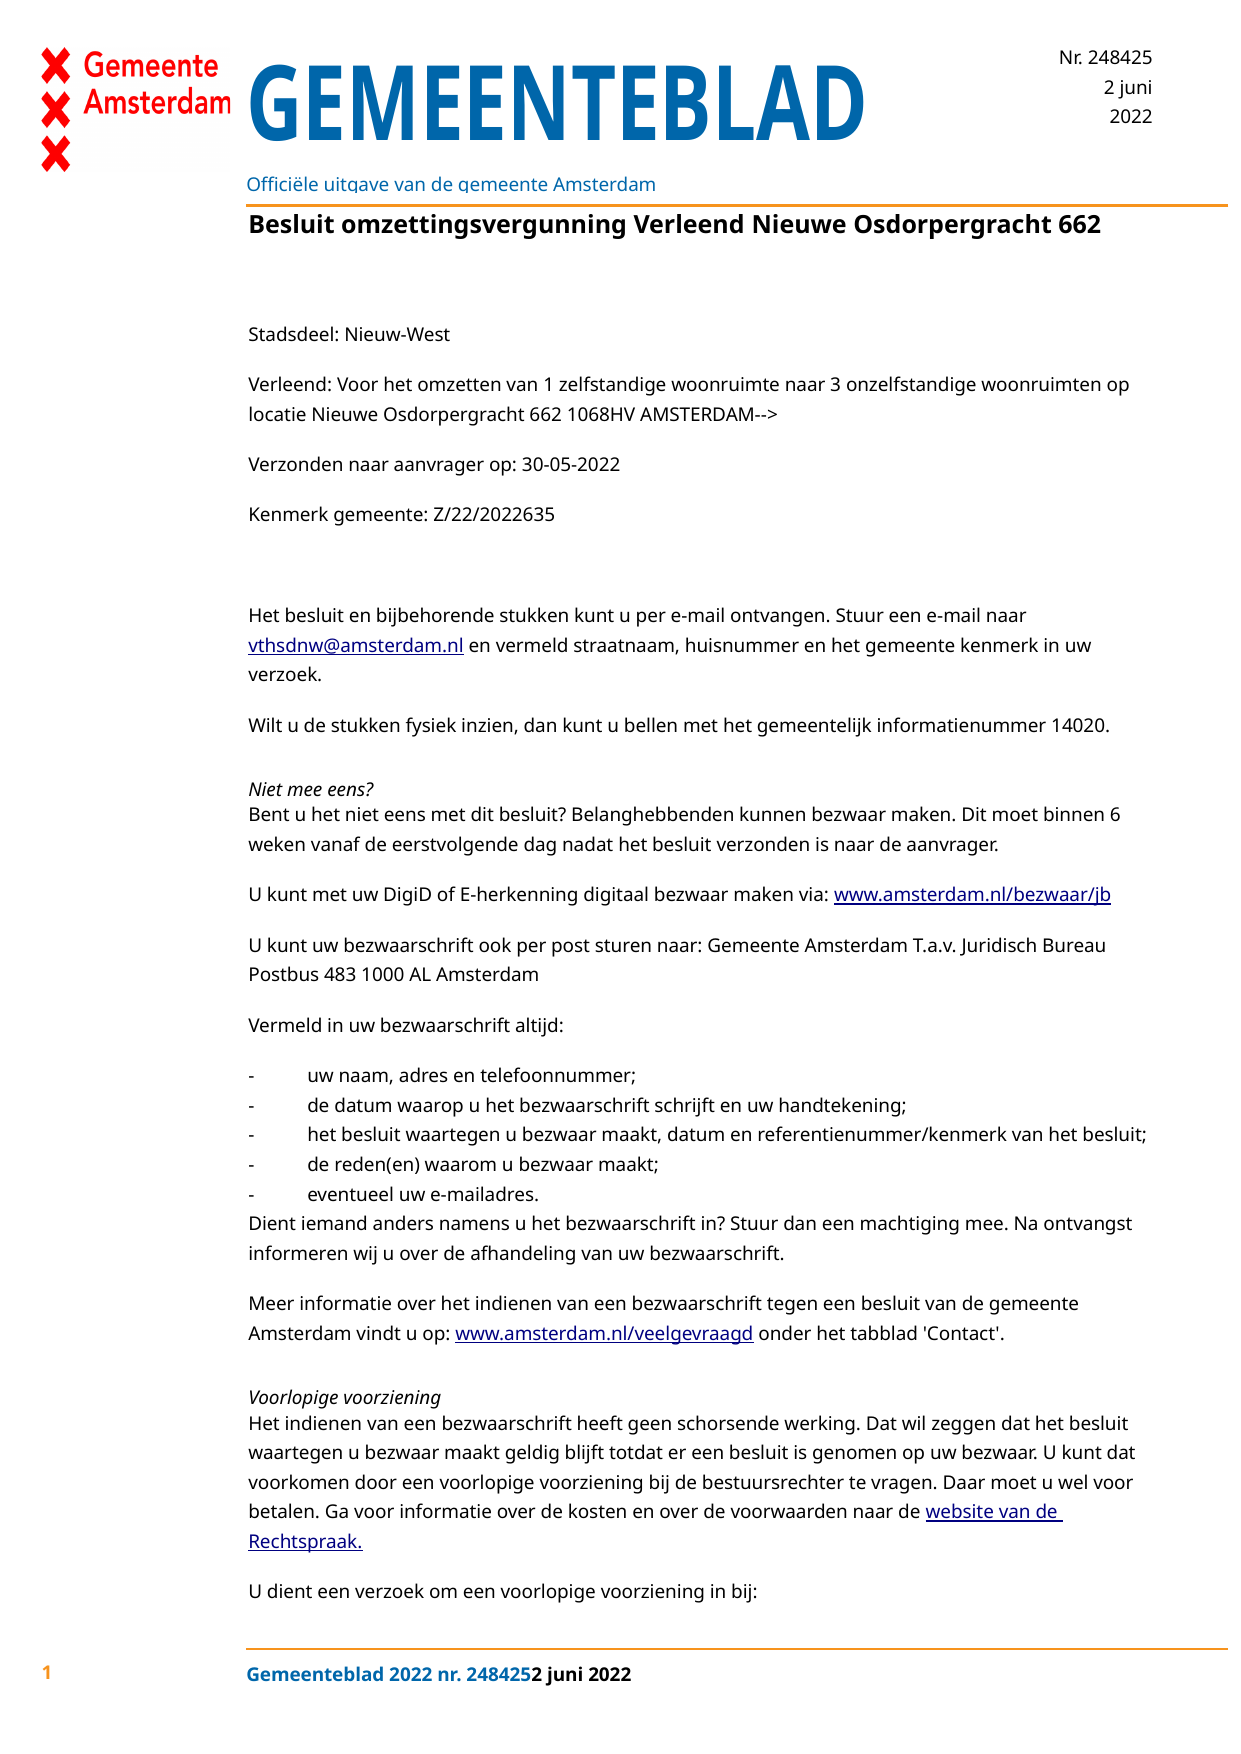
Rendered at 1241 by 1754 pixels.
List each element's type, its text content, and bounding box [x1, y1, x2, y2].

text Wilt u de stukken fysiek inzien, dan kunt u bellen met het gemeentelijk informatienummer 14020. [248, 712, 1152, 738]
text Niet mee eens? [248, 776, 1152, 802]
text Verzonden naar aanvrager op: 30-05-2022 [248, 451, 1152, 477]
list de reden(en) waarom u bezwaar maakt; [248, 1151, 1152, 1177]
text Bent u het niet eens met dit besluit? Belanghebbenden kunnen bezwaar maken. Dit moet binnen 6 weken vanaf de eerstvolgende dag nadat het besluit verzonden is naar de aanvrager. [248, 802, 1152, 857]
picture [41, 47, 231, 172]
list het besluit waartegen u bezwaar maakt, datum en referentienummer/kenmerk van het besluit; [248, 1122, 1152, 1147]
text U dient een verzoek om een voorlopige voorziening in bij: [248, 1578, 1152, 1604]
text Dient iemand anders namens u het bezwaarschrift in? Stuur dan een machtiging mee. Na ontvangst informeren wij u over de afhandeling van uw bezwaarschrift. [248, 1210, 1152, 1266]
text Stadsdeel: Nieuw-West [248, 321, 1152, 346]
list de datum waarop u het bezwaarschrift schrijft en uw handtekening; [248, 1092, 1152, 1118]
text Het besluit en bijbehorende stukken kunt u per e-mail ontvangen. Stuur een e-mail naar vthsdnw@amsterdam.nl en vermeld straatnaam, huisnummer en het gemeente kenmerk in uw verzoek. [248, 602, 1152, 687]
list eventueel uw e-mailadres. [248, 1181, 1152, 1207]
text Voorlopige voorziening [248, 1384, 1152, 1410]
text Verleend: Voor het omzetten van 1 zelfstandige woonruimte naar 3 onzelfstandige woonruimten op locatie Nieuwe Osdorpergracht 662 1068HV AMSTERDAM--> [248, 371, 1152, 426]
text U kunt met uw DigiD of E-herkenning digitaal bezwaar maken via: www.amsterdam.nl/bezwaar/jb [248, 882, 1152, 907]
text U kunt uw bezwaarschrift ook per post sturen naar: Gemeente Amsterdam T.a.v. Juridisch Bureau Postbus 483 1000 AL Amsterdam [248, 932, 1152, 987]
list uw naam, adres en telefoonnummer; [248, 1062, 1152, 1088]
text Besluit omzettingsvergunning Verleend Nieuwe Osdorpergracht 662 [248, 207, 1152, 241]
text Meer informatie over het indienen van een bezwaarschrift tegen een besluit van de gemeente Amsterdam vindt u op: www.amsterdam.nl/veelgevraagd onder het tabblad 'Contact'. [248, 1290, 1152, 1346]
text Vermeld in uw bezwaarschrift altijd: [248, 1012, 1152, 1038]
text Kenmerk gemeente: Z/22/2022635 [248, 502, 1152, 527]
text Het indienen van een bezwaarschrift heeft geen schorsende werking. Dat wil zeggen dat het besluit waartegen u bezwaar maakt geldig blijft totdat er een besluit is genomen op uw bezwaar. U kunt dat voorkomen door een voorlopige voorziening bij de bestuursrechter te vragen. Daar moet u wel voor betalen. Ga voor informatie over de kosten en over de voorwaarden naar de website van de Rechtspraak. [248, 1410, 1152, 1554]
